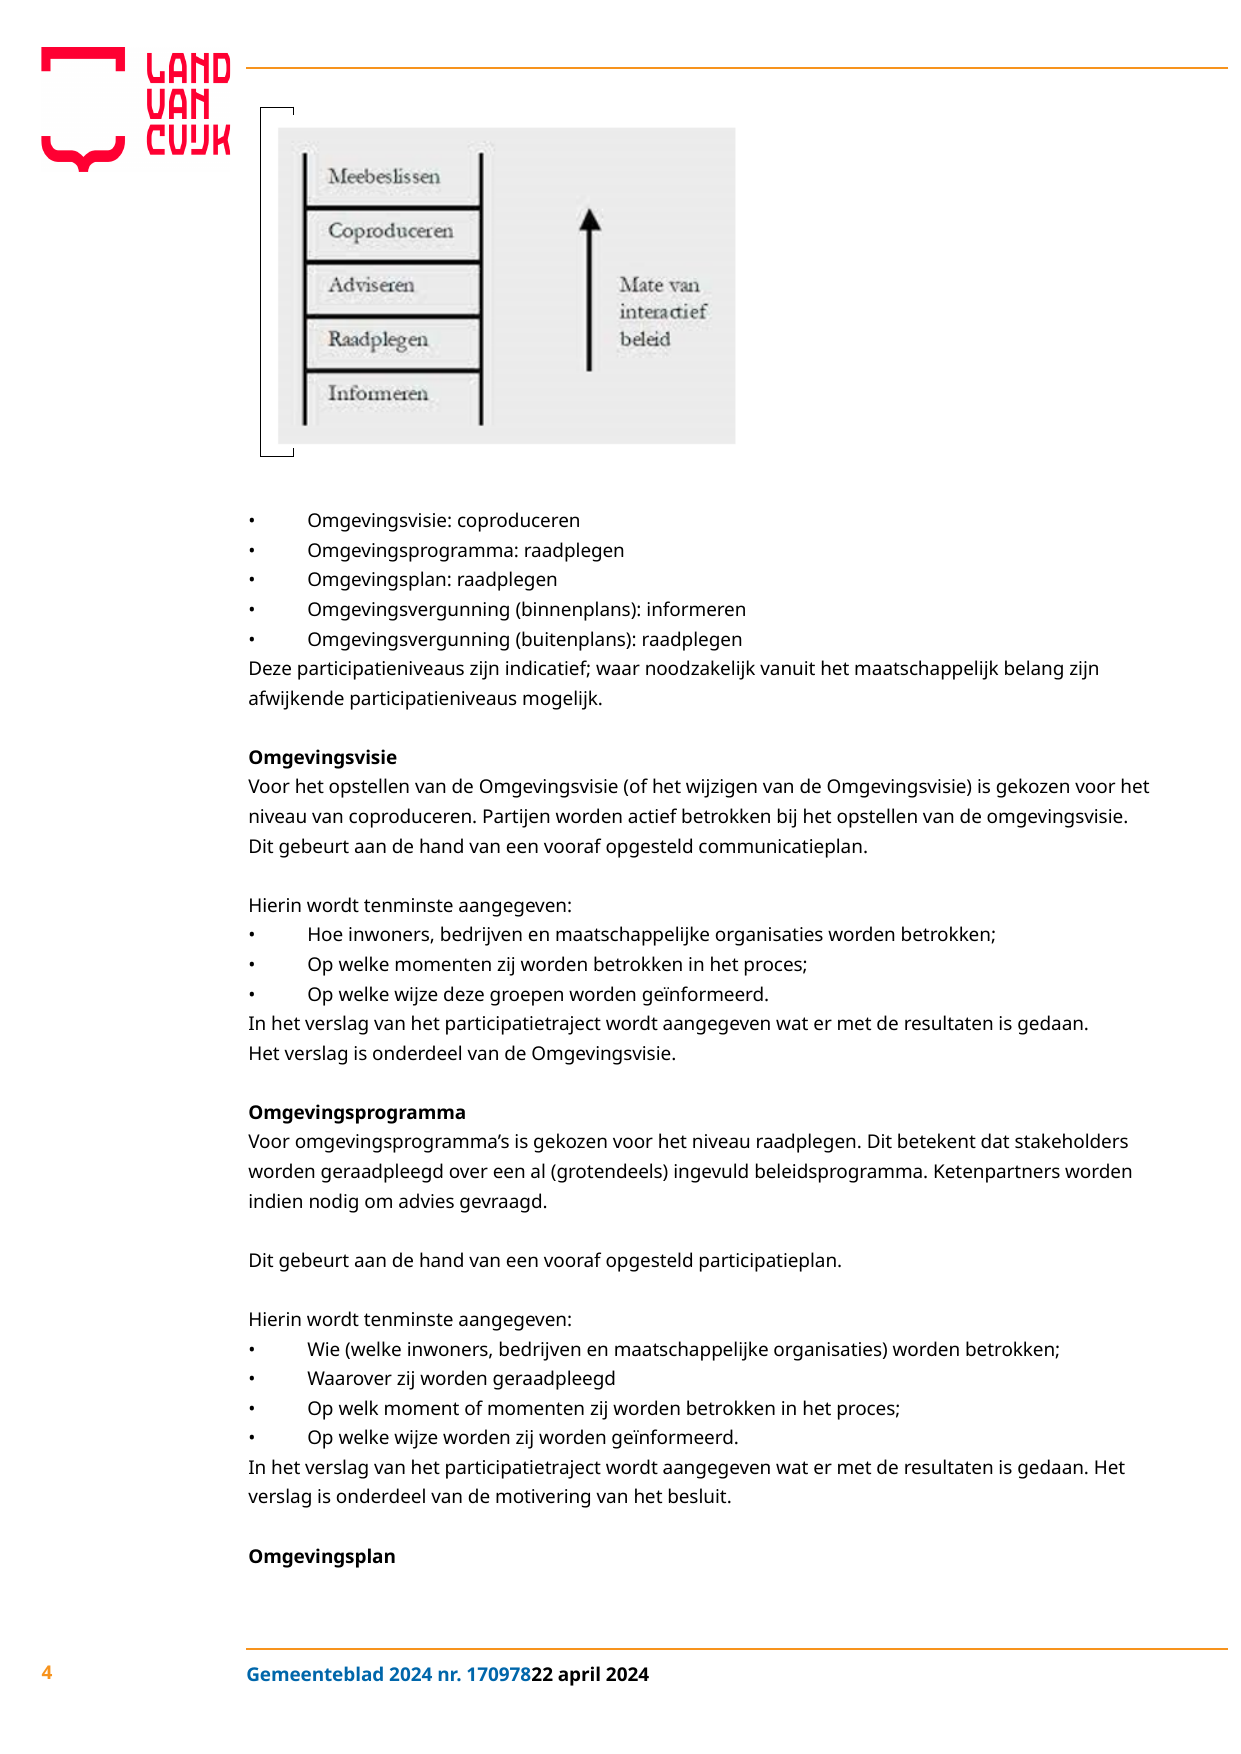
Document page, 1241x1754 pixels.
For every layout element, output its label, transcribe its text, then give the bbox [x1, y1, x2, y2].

text Hierin wordt tenminste aangegeven: [248, 1306, 1152, 1332]
list Op welke wijze worden zij worden geïnformeerd. [248, 1424, 1152, 1450]
list Wie (welke inwoners, bedrijven en maatschappelijke organisaties) worden betrokken; [248, 1336, 1152, 1361]
list Op welke momenten zij worden betrokken in het proces; [248, 951, 1152, 977]
text Omgevingsvisie [248, 744, 1152, 770]
list Omgevingsprogramma: raadplegen [248, 537, 1152, 563]
list Omgevingsvergunning (binnenplans): informeren [248, 596, 1152, 622]
list Omgevingsplan: raadplegen [248, 567, 1152, 592]
text Voor het opstellen van de Omgevingsvisie (of het wijzigen van de Omgevingsvisie) is gekozen voor het niveau van coproduceren. Partijen worden actief betrokken bij het opstellen van de omgevingsvisie. Dit gebeurt aan de hand van een vooraf opgesteld communicatieplan. [248, 774, 1152, 858]
picture [268, 115, 742, 448]
list Op welke wijze deze groepen worden geïnformeerd. [248, 981, 1152, 1006]
text Voor omgevingsprogramma’s is gekozen voor het niveau raadplegen. Dit betekent dat stakeholders worden geraadpleegd over een al (grotendeels) ingevuld beleidsprogramma. Ketenpartners worden indien nodig om advies gevraagd. [248, 1129, 1152, 1213]
text Deze participatieniveaus zijn indicatief; waar noodzakelijk vanuit het maatschappelijk belang zijn afwijkende participatieniveaus mogelijk. [248, 655, 1152, 711]
list Hoe inwoners, bedrijven en maatschappelijke organisaties worden betrokken; [248, 922, 1152, 947]
text In het verslag van het participatietraject wordt aangegeven wat er met de resultaten is gedaan. Het verslag is onderdeel van de motivering van het besluit. [248, 1454, 1152, 1509]
text Omgevingsprogramma [248, 1099, 1152, 1125]
text Dit gebeurt aan de hand van een vooraf opgesteld participatieplan. [248, 1247, 1152, 1273]
list Waarover zij worden geraadpleegd [248, 1365, 1152, 1391]
list Omgevingsvisie: coproduceren [248, 507, 1152, 533]
text Omgevingsplan [248, 1543, 1152, 1568]
list Omgevingsvergunning (buitenplans): raadplegen [248, 626, 1152, 651]
picture [41, 47, 231, 172]
text Het verslag is onderdeel van de Omgevingsvisie. [248, 1040, 1152, 1066]
text Hierin wordt tenminste aangegeven: [248, 892, 1152, 918]
text In het verslag van het participatietraject wordt aangegeven wat er met de resultaten is gedaan. [248, 1010, 1152, 1036]
list Op welk moment of momenten zij worden betrokken in het proces; [248, 1395, 1152, 1421]
